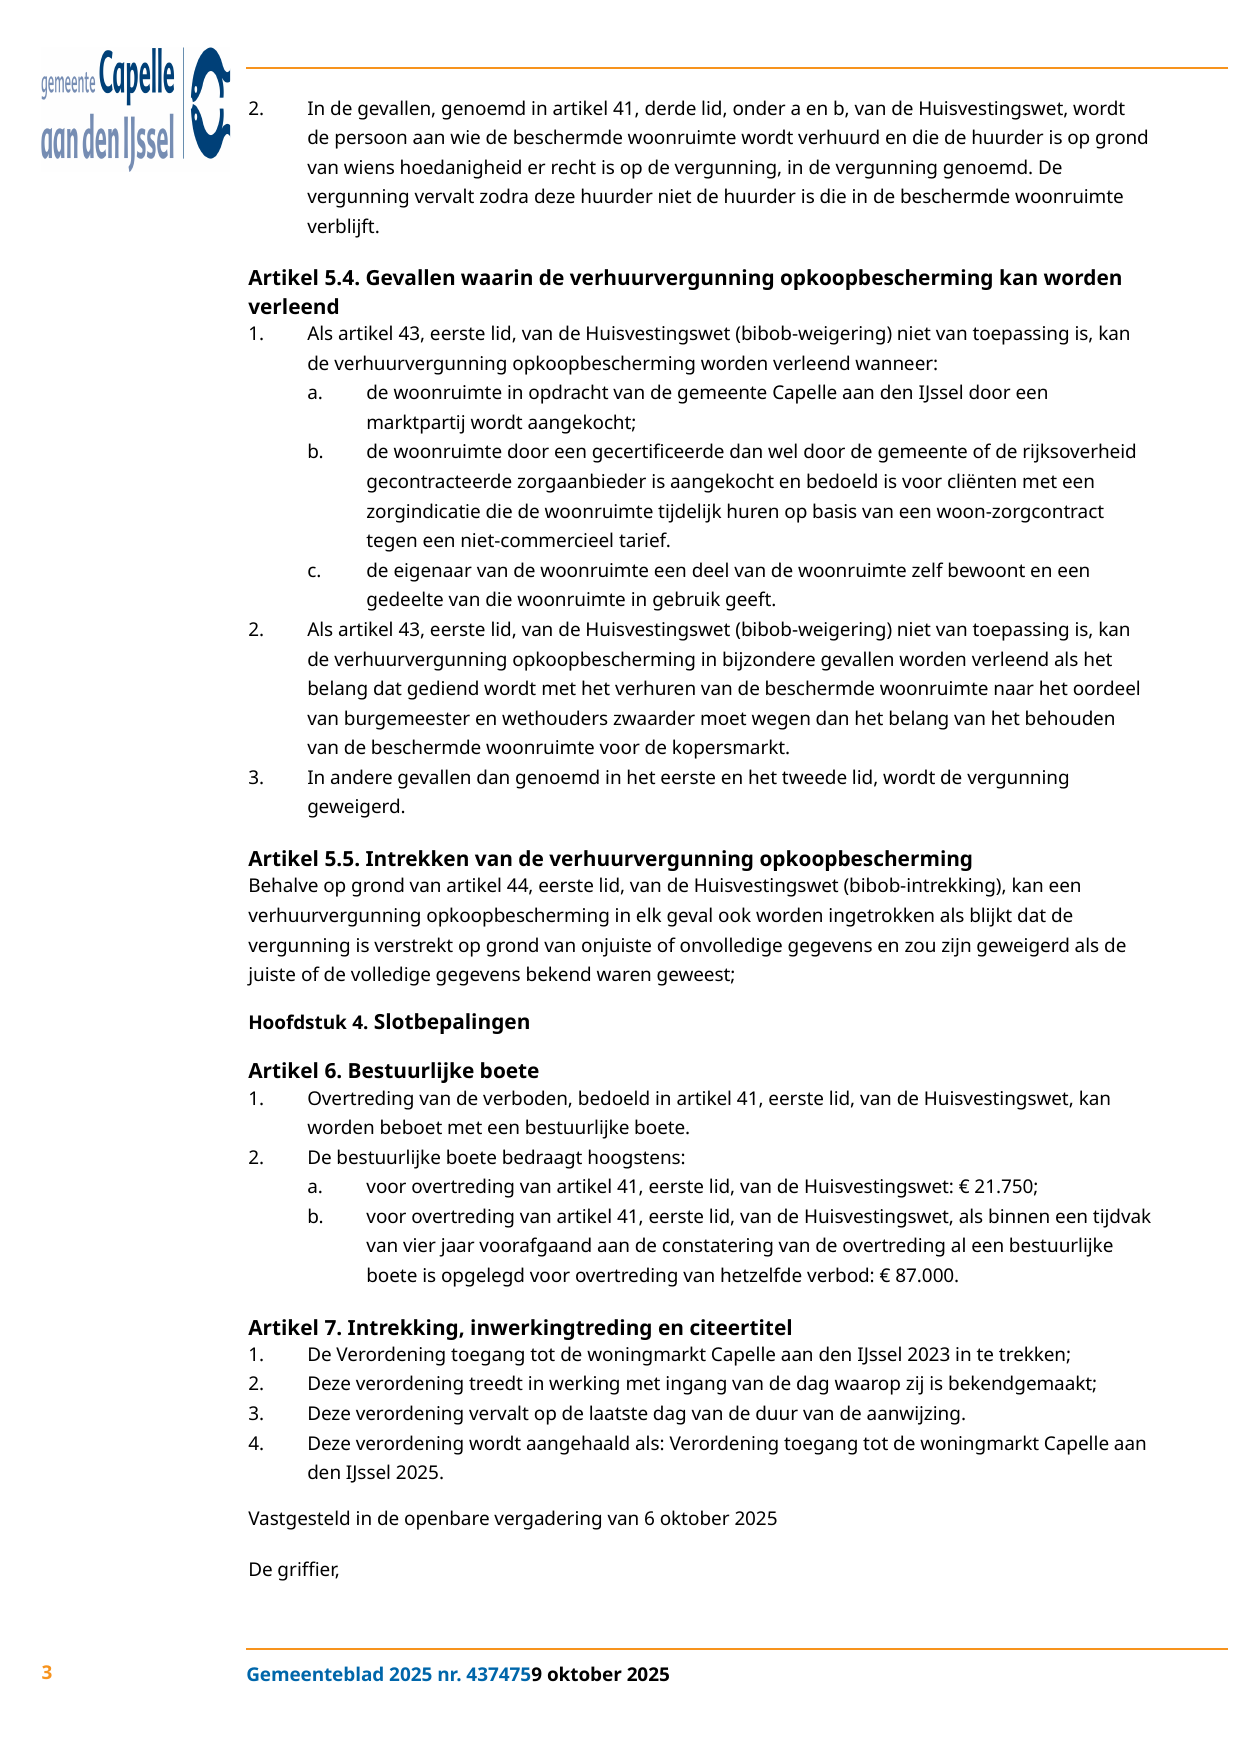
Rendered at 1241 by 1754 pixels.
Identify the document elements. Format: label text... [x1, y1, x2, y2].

list Deze verordening wordt aangehaald als: Verordening toegang tot de woningmarkt Capelle aan den IJssel 2025. [248, 1430, 1152, 1485]
text Vastgesteld in de openbare vergadering van 6 oktober 2025 [248, 1505, 1152, 1531]
text Hoofdstuk 4. Slotbepalingen [248, 1007, 1152, 1035]
list Als artikel 43, eerste lid, van de Huisvestingswet (bibob-weigering) niet van toepassing is, kan de verhuurvergunning opkoopbescherming in bijzondere gevallen worden verleend als het belang dat gediend wordt met het verhuren van de beschermde woonruimte naar het oordeel van burgemeester en wethouders zwaarder moet wegen dan het belang van het behouden van de beschermde woonruimte voor de kopersmarkt. [248, 616, 1152, 760]
list Overtreding van de verboden, bedoeld in artikel 41, eerste lid, van de Huisvestingswet, kan worden beboet met een bestuurlijke boete. [248, 1085, 1152, 1140]
text Behalve op grond van artikel 44, eerste lid, van de Huisvestingswet (bibob-intrekking), kan een verhuurvergunning opkoopbescherming in elk geval ook worden ingetrokken als blijkt dat de vergunning is verstrekt op grond van onjuiste of onvolledige gegevens en zou zijn geweigerd als de juiste of de volledige gegevens bekend waren geweest; [248, 873, 1152, 987]
picture [41, 47, 231, 172]
list de woonruimte door een gecertificeerde dan wel door de gemeente of de rijksoverheid gecontracteerde zorgaanbieder is aangekocht en bedoeld is voor cliënten met een zorgindicatie die de woonruimte tijdelijk huren op basis van een woon-zorgcontract tegen een niet-commercieel tarief. [307, 439, 1152, 553]
list In andere gevallen dan genoemd in het eerste en het tweede lid, wordt de vergunning geweigerd. [248, 764, 1152, 819]
text Artikel 6. Bestuurlijke boete [248, 1056, 1152, 1085]
list De bestuurlijke boete bedraagt hoogstens: [248, 1144, 1152, 1169]
text Artikel 7. Intrekking, inwerkingtreding en citeertitel [248, 1313, 1152, 1341]
list Deze verordening vervalt op de laatste dag van de duur van de aanwijzing. [248, 1400, 1152, 1426]
list Deze verordening treedt in werking met ingang van de dag waarop zij is bekendgemaakt; [248, 1371, 1152, 1396]
text Artikel 5.5. Intrekken van de verhuurvergunning opkoopbescherming [248, 844, 1152, 873]
list Als artikel 43, eerste lid, van de Huisvestingswet (bibob-weigering) niet van toepassing is, kan de verhuurvergunning opkoopbescherming worden verleend wanneer: [248, 320, 1152, 376]
list voor overtreding van artikel 41, eerste lid, van de Huisvestingswet, als binnen een tijdvak van vier jaar voorafgaand aan de constatering van de overtreding al een bestuurlijke boete is opgelegd voor overtreding van hetzelfde verbod: € 87.000. [307, 1203, 1152, 1288]
list de eigenaar van de woonruimte een deel van de woonruimte zelf bewoont en een gedeelte van die woonruimte in gebruik geeft. [307, 557, 1152, 612]
text Artikel 5.4. Gevallen waarin de verhuurvergunning opkoopbescherming kan worden verleend [248, 263, 1152, 320]
list De Verordening toegang tot de woningmarkt Capelle aan den IJssel 2023 in te trekken; [248, 1341, 1152, 1367]
list de woonruimte in opdracht van de gemeente Capelle aan den IJssel door een marktpartij wordt aangekocht; [307, 379, 1152, 435]
list voor overtreding van artikel 41, eerste lid, van de Huisvestingswet: € 21.750; [307, 1173, 1152, 1199]
list In de gevallen, genoemd in artikel 41, derde lid, onder a en b, van de Huisvestingswet, wordt de persoon aan wie de beschermde woonruimte wordt verhuurd en die de huurder is op grond van wiens hoedanigheid er recht is op de vergunning, in de vergunning genoemd. De vergunning vervalt zodra deze huurder niet de huurder is die in de beschermde woonruimte verblijft. [248, 95, 1152, 239]
text De griffier, [248, 1556, 1152, 1582]
